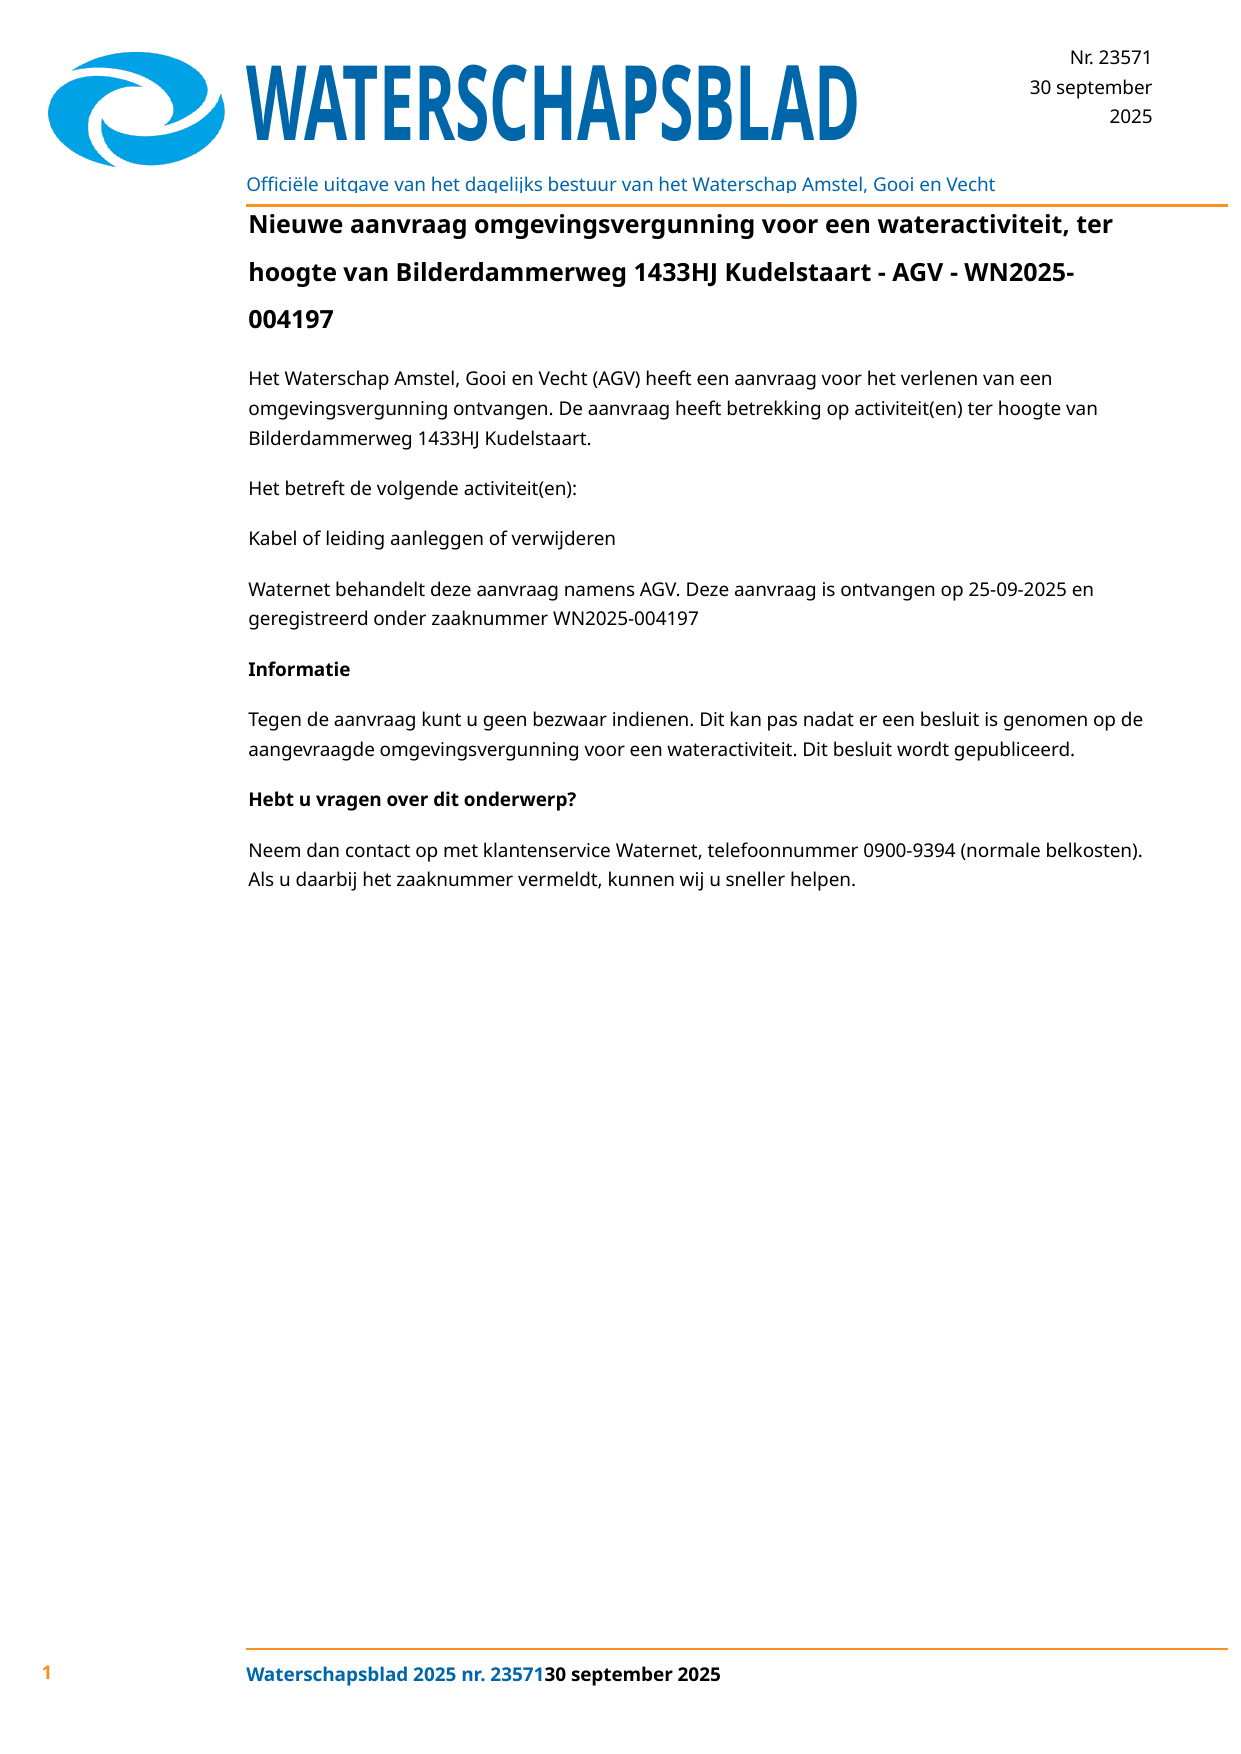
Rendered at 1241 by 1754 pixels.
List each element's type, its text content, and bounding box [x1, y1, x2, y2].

text Waternet behandelt deze aanvraag namens AGV. Deze aanvraag is ontvangen op 25-09-2025 en geregistreerd onder zaaknummer WN2025-004197 [248, 576, 1152, 631]
picture [41, 47, 231, 172]
text Informatie [248, 656, 1152, 682]
text Het Waterschap Amstel, Gooi en Vecht (AGV) heeft een aanvraag voor het verlenen van een omgevingsvergunning ontvangen. De aanvraag heeft betrekking op activiteit(en) ter hoogte van Bilderdammerweg 1433HJ Kudelstaart. [248, 366, 1152, 450]
text Tegen de aanvraag kunt u geen bezwaar indienen. Dit kan pas nadat er een besluit is genomen op de aangevraagde omgevingsvergunning voor een wateractiviteit. Dit besluit wordt gepubliceerd. [248, 706, 1152, 762]
text Hebt u vragen over dit onderwerp? [248, 786, 1152, 812]
text Het betreft de volgende activiteit(en): [248, 475, 1152, 501]
text Kabel of leiding aanleggen of verwijderen [248, 526, 1152, 551]
text Neem dan contact op met klantenservice Waternet, telefoonnummer 0900-9394 (normale belkosten). Als u daarbij het zaaknummer vermeldt, kunnen wij u sneller helpen. [248, 837, 1152, 892]
text Nieuwe aanvraag omgevingsvergunning voor een wateractiviteit, ter hoogte van Bilderdammerweg 1433HJ Kudelstaart - AGV - WN2025-004197 [248, 207, 1152, 336]
